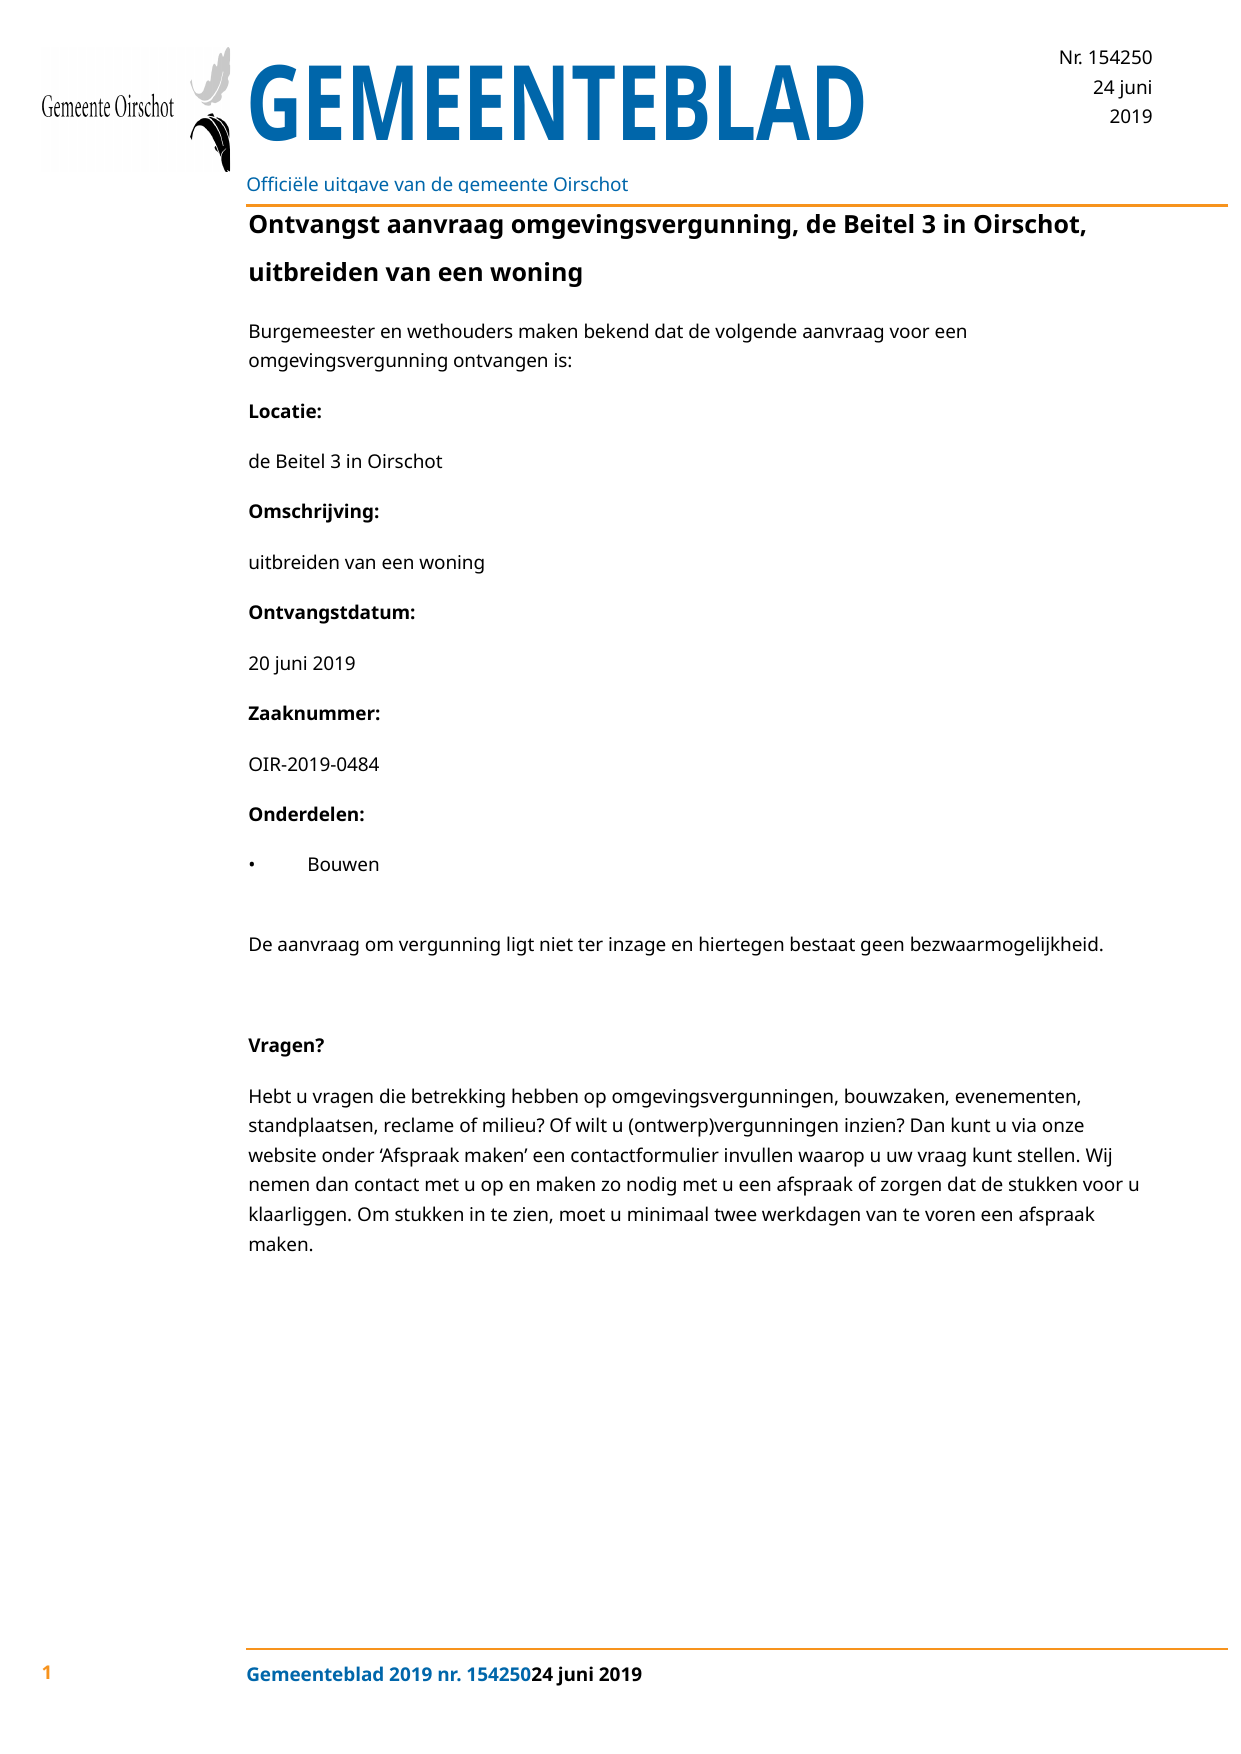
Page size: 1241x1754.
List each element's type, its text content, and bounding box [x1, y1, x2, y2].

text 20 juni 2019 [248, 650, 1152, 676]
text Hebt u vragen die betrekking hebben op omgevingsvergunningen, bouwzaken, evenementen, standplaatsen, reclame of milieu? Of wilt u (ontwerp)vergunningen inzien? Dan kunt u via onze website onder ‘Afspraak maken’ een contactformulier invullen waarop u uw vraag kunt stellen. Wij nemen dan contact met u op en maken zo nodig met u een afspraak of zorgen dat de stukken voor u klaarliggen. Om stukken in te zien, moet u minimaal twee werkdagen van te voren een afspraak maken. [248, 1083, 1152, 1257]
text Ontvangstdatum: [248, 599, 1152, 625]
list Bouwen [248, 852, 1152, 877]
text Omschrijving: [248, 499, 1152, 524]
text de Beitel 3 in Oirschot [248, 448, 1152, 474]
text OIR-2019-0484 [248, 751, 1152, 777]
text Ontvangst aanvraag omgevingsvergunning, de Beitel 3 in Oirschot, uitbreiden van een woning [248, 207, 1152, 288]
text Locatie: [248, 398, 1152, 424]
text uitbreiden van een woning [248, 549, 1152, 575]
text De aanvraag om vergunning ligt niet ter inzage en hiertegen bestaat geen bezwaarmogelijkheid. [248, 932, 1152, 957]
text Onderdelen: [248, 801, 1152, 827]
text Vragen? [248, 1032, 1152, 1058]
text Burgemeester en wethouders maken bekend dat de volgende aanvraag voor een omgevingsvergunning ontvangen is: [248, 318, 1152, 373]
picture [41, 47, 231, 172]
text Zaaknummer: [248, 700, 1152, 726]
